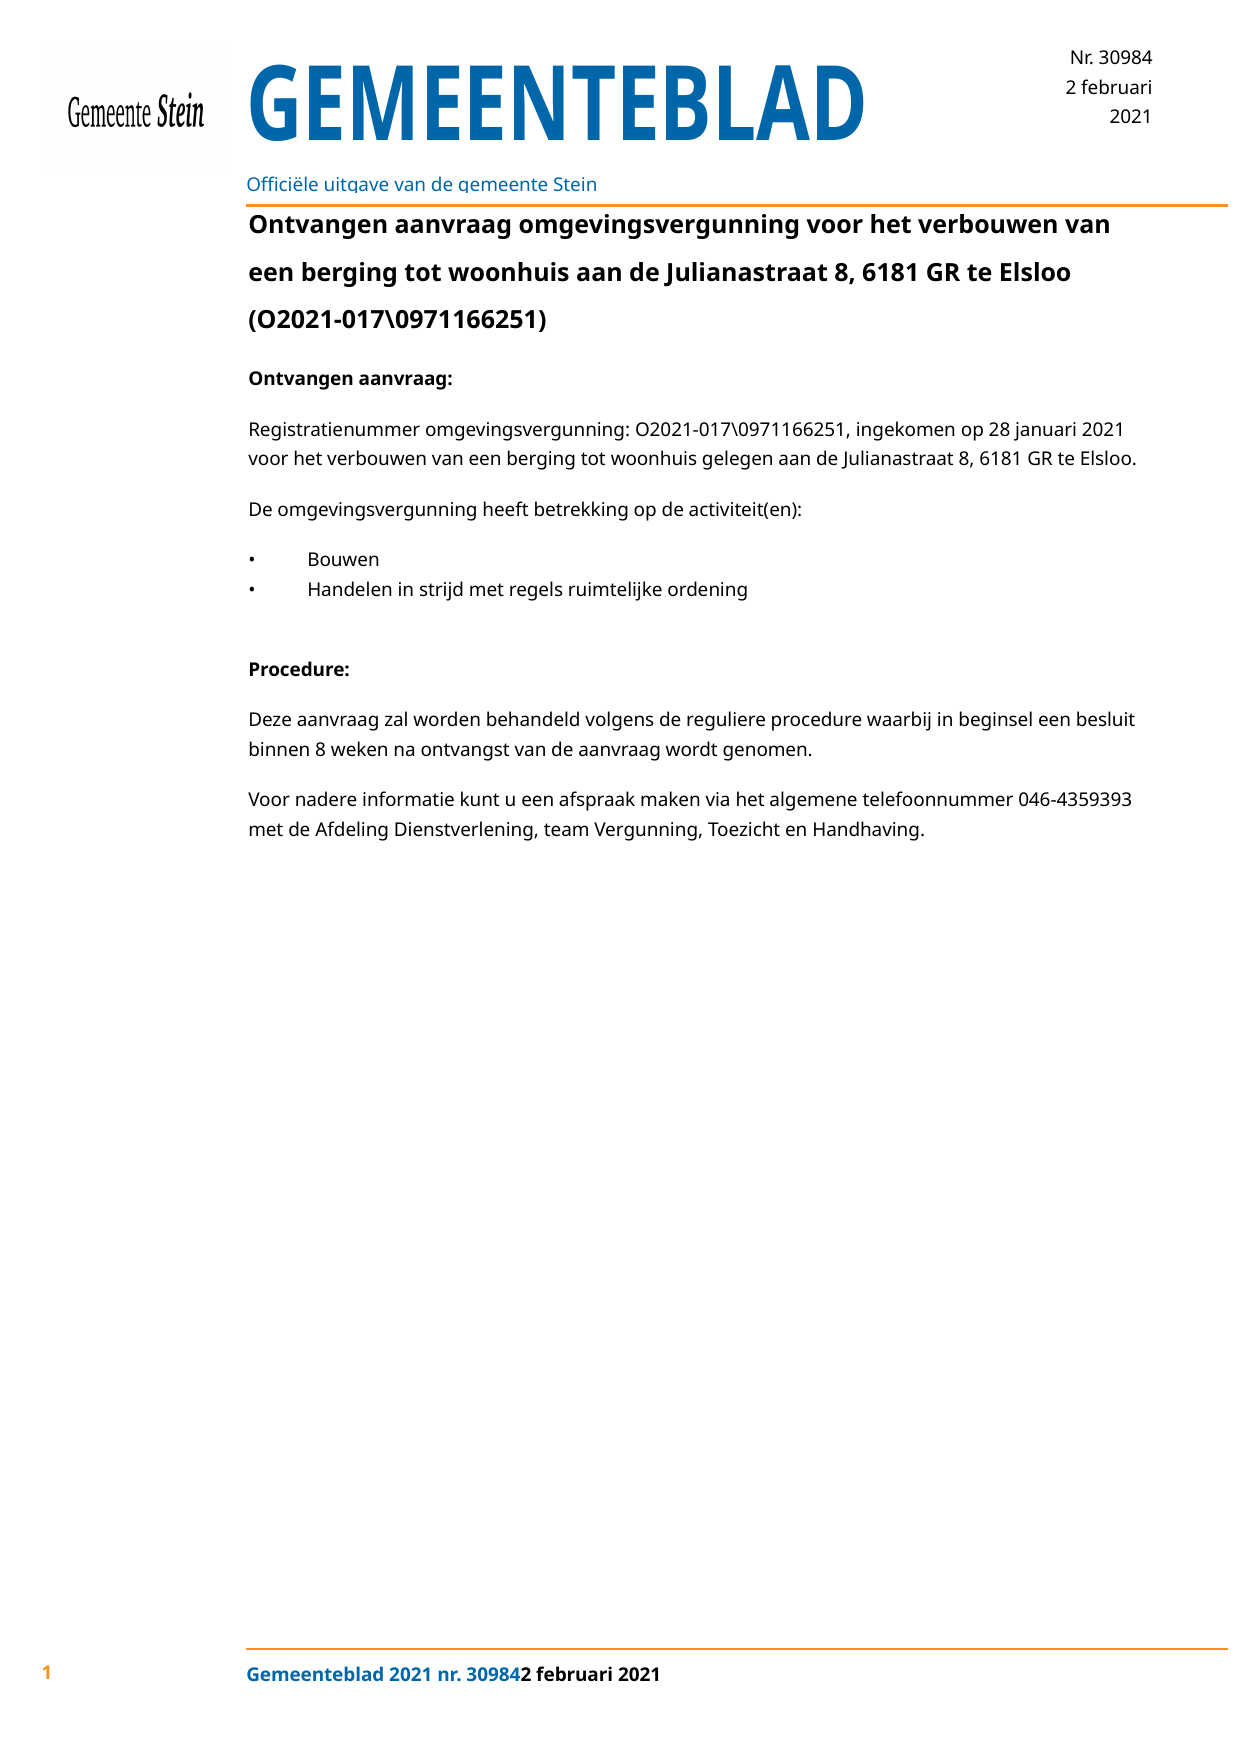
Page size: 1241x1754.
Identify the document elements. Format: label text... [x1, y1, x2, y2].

text Registratienummer omgevingsvergunning: O2021-017\0971166251, ingekomen op 28 januari 2021 voor het verbouwen van een berging tot woonhuis gelegen aan de Julianastraat 8, 6181 GR te Elsloo. [248, 416, 1152, 471]
text Deze aanvraag zal worden behandeld volgens de reguliere procedure waarbij in beginsel een besluit binnen 8 weken na ontvangst van de aanvraag wordt genomen. [248, 706, 1152, 762]
picture [41, 47, 231, 172]
text De omgevingsvergunning heeft betrekking op de activiteit(en): [248, 496, 1152, 522]
text Ontvangen aanvraag omgevingsvergunning voor het verbouwen van een berging tot woonhuis aan de Julianastraat 8, 6181 GR te Elsloo (O2021-017\0971166251) [248, 207, 1152, 336]
list Handelen in strijd met regels ruimtelijke ordening [248, 576, 1152, 602]
text Ontvangen aanvraag: [248, 366, 1152, 391]
list Bouwen [248, 546, 1152, 572]
text Voor nadere informatie kunt u een afspraak maken via het algemene telefoonnummer 046-4359393 met de Afdeling Dienstverlening, team Vergunning, Toezicht en Handhaving. [248, 786, 1152, 842]
text Procedure: [248, 656, 1152, 682]
